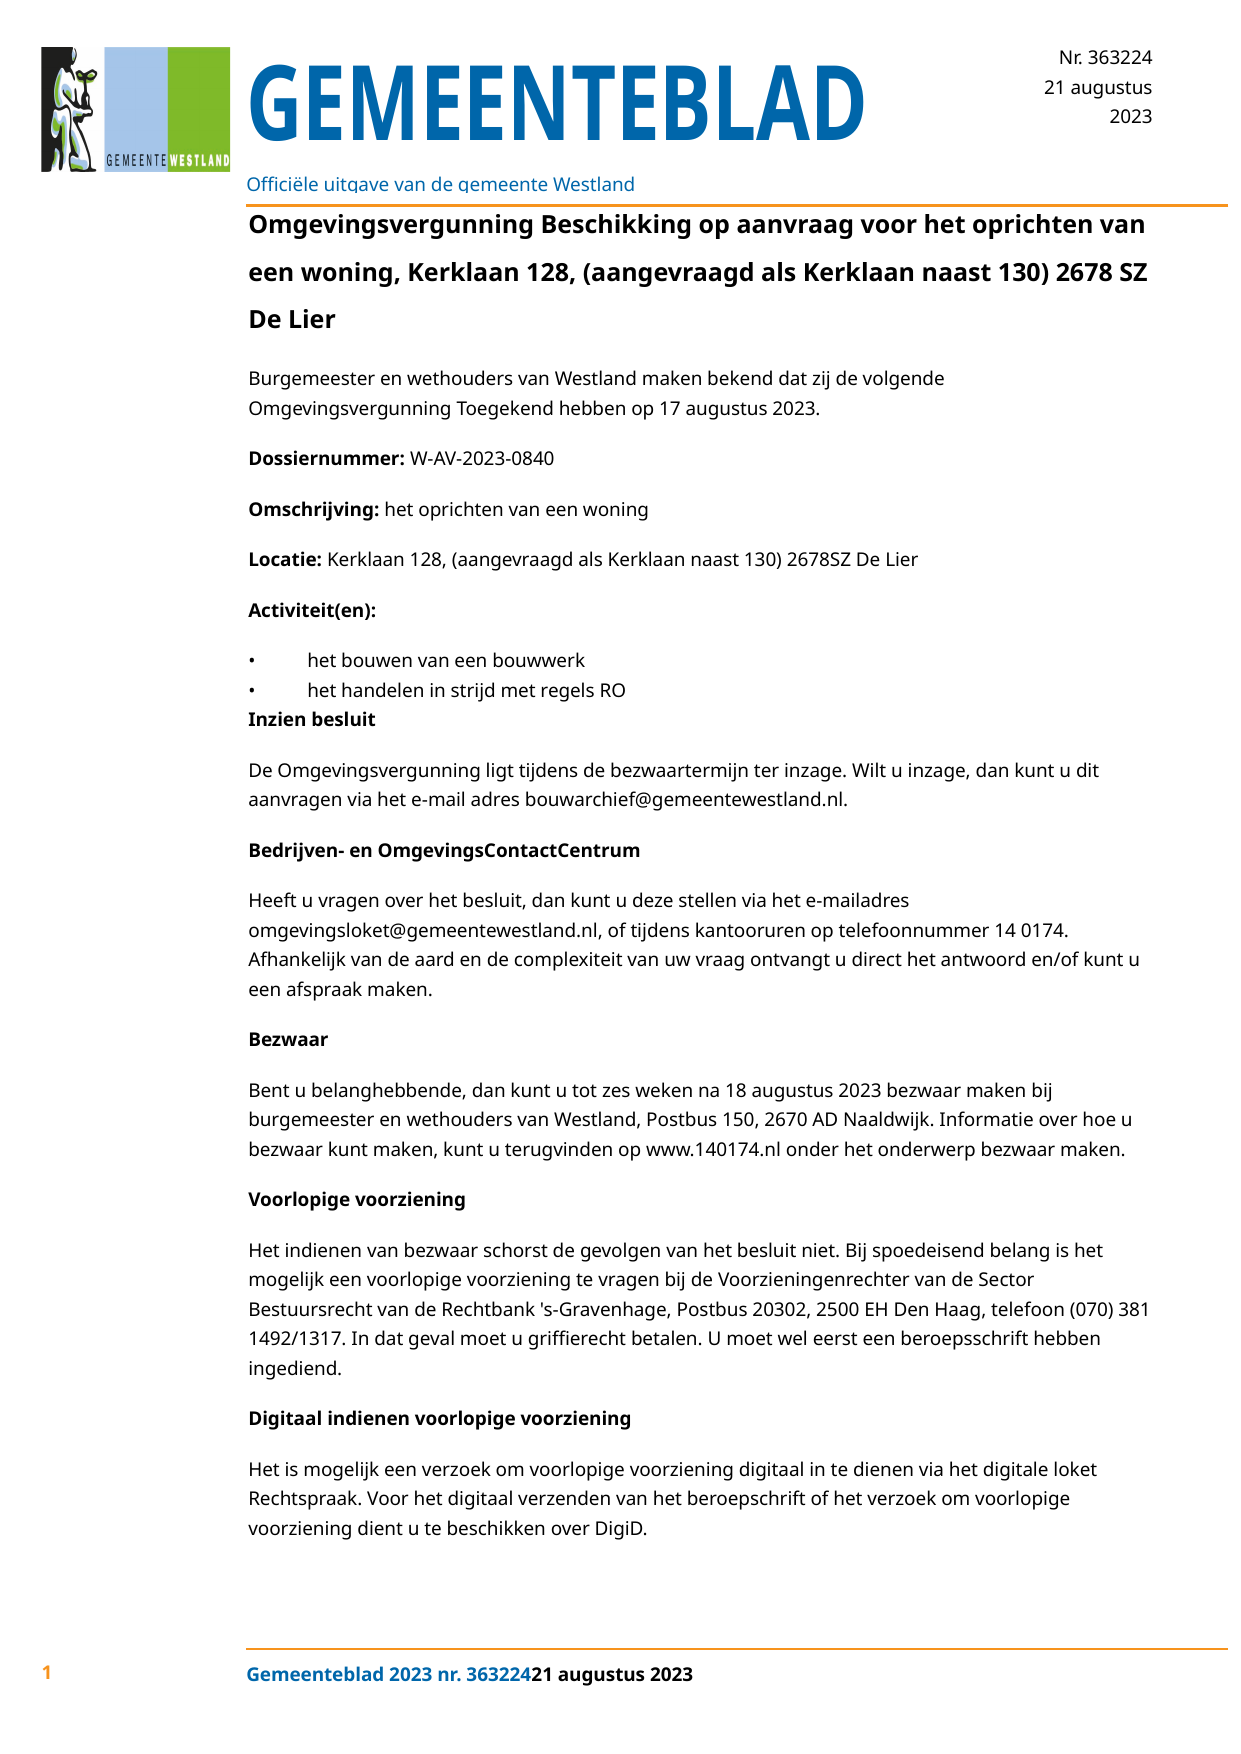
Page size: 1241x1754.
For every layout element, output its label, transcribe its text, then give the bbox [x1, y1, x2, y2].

text Locatie: Kerklaan 128, (aangevraagd als Kerklaan naast 130) 2678SZ De Lier [248, 546, 1152, 572]
text Omschrijving: het oprichten van een woning [248, 496, 1152, 522]
text Bezwaar [248, 1026, 1152, 1052]
text Voorlopige voorziening [248, 1186, 1152, 1212]
text Digitaal indienen voorlopige voorziening [248, 1406, 1152, 1431]
picture [41, 47, 231, 172]
text Bedrijven- en OmgevingsContactCentrum [248, 837, 1152, 862]
text Burgemeester en wethouders van Westland maken bekend dat zij de volgende Omgevingsvergunning Toegekend hebben op 17 augustus 2023. [248, 366, 1152, 421]
text Dossiernummer: W-AV-2023-0840 [248, 446, 1152, 471]
text Activiteit(en): [248, 597, 1152, 622]
list het bouwen van een bouwwerk [248, 647, 1152, 673]
text De Omgevingsvergunning ligt tijdens de bezwaartermijn ter inzage. Wilt u inzage, dan kunt u dit aanvragen via het e-mail adres bouwarchief@gemeentewestland.nl. [248, 757, 1152, 812]
text Inzien besluit [248, 706, 1152, 732]
text Omgevingsvergunning Beschikking op aanvraag voor het oprichten van een woning, Kerklaan 128, (aangevraagd als Kerklaan naast 130) 2678 SZ De Lier [248, 207, 1152, 336]
text Het indienen van bezwaar schorst de gevolgen van het besluit niet. Bij spoedeisend belang is het mogelijk een voorlopige voorziening te vragen bij de Voorzieningenrechter van de Sector Bestuursrecht van de Rechtbank 's-Gravenhage, Postbus 20302, 2500 EH Den Haag, telefoon (070) 381 1492/1317. In dat geval moet u griffierecht betalen. U moet wel eerst een beroepsschrift hebben ingediend. [248, 1237, 1152, 1381]
text Het is mogelijk een verzoek om voorlopige voorziening digitaal in te dienen via het digitale loket Rechtspraak. Voor het digitaal verzenden van het beroepschrift of het verzoek om voorlopige voorziening dient u te beschikken over DigiD. [248, 1456, 1152, 1541]
list het handelen in strijd met regels RO [248, 677, 1152, 702]
text Heeft u vragen over het besluit, dan kunt u deze stellen via het e-mailadres omgevingsloket@gemeentewestland.nl, of tijdens kantooruren op telefoonnummer 14 0174. Afhankelijk van de aard en de complexiteit van uw vraag ontvangt u direct het antwoord en/of kunt u een afspraak maken. [248, 887, 1152, 1002]
text Bent u belanghebbende, dan kunt u tot zes weken na 18 augustus 2023 bezwaar maken bij burgemeester en wethouders van Westland, Postbus 150, 2670 AD Naaldwijk. Informatie over hoe u bezwaar kunt maken, kunt u terugvinden op www.140174.nl onder het onderwerp bezwaar maken. [248, 1077, 1152, 1162]
